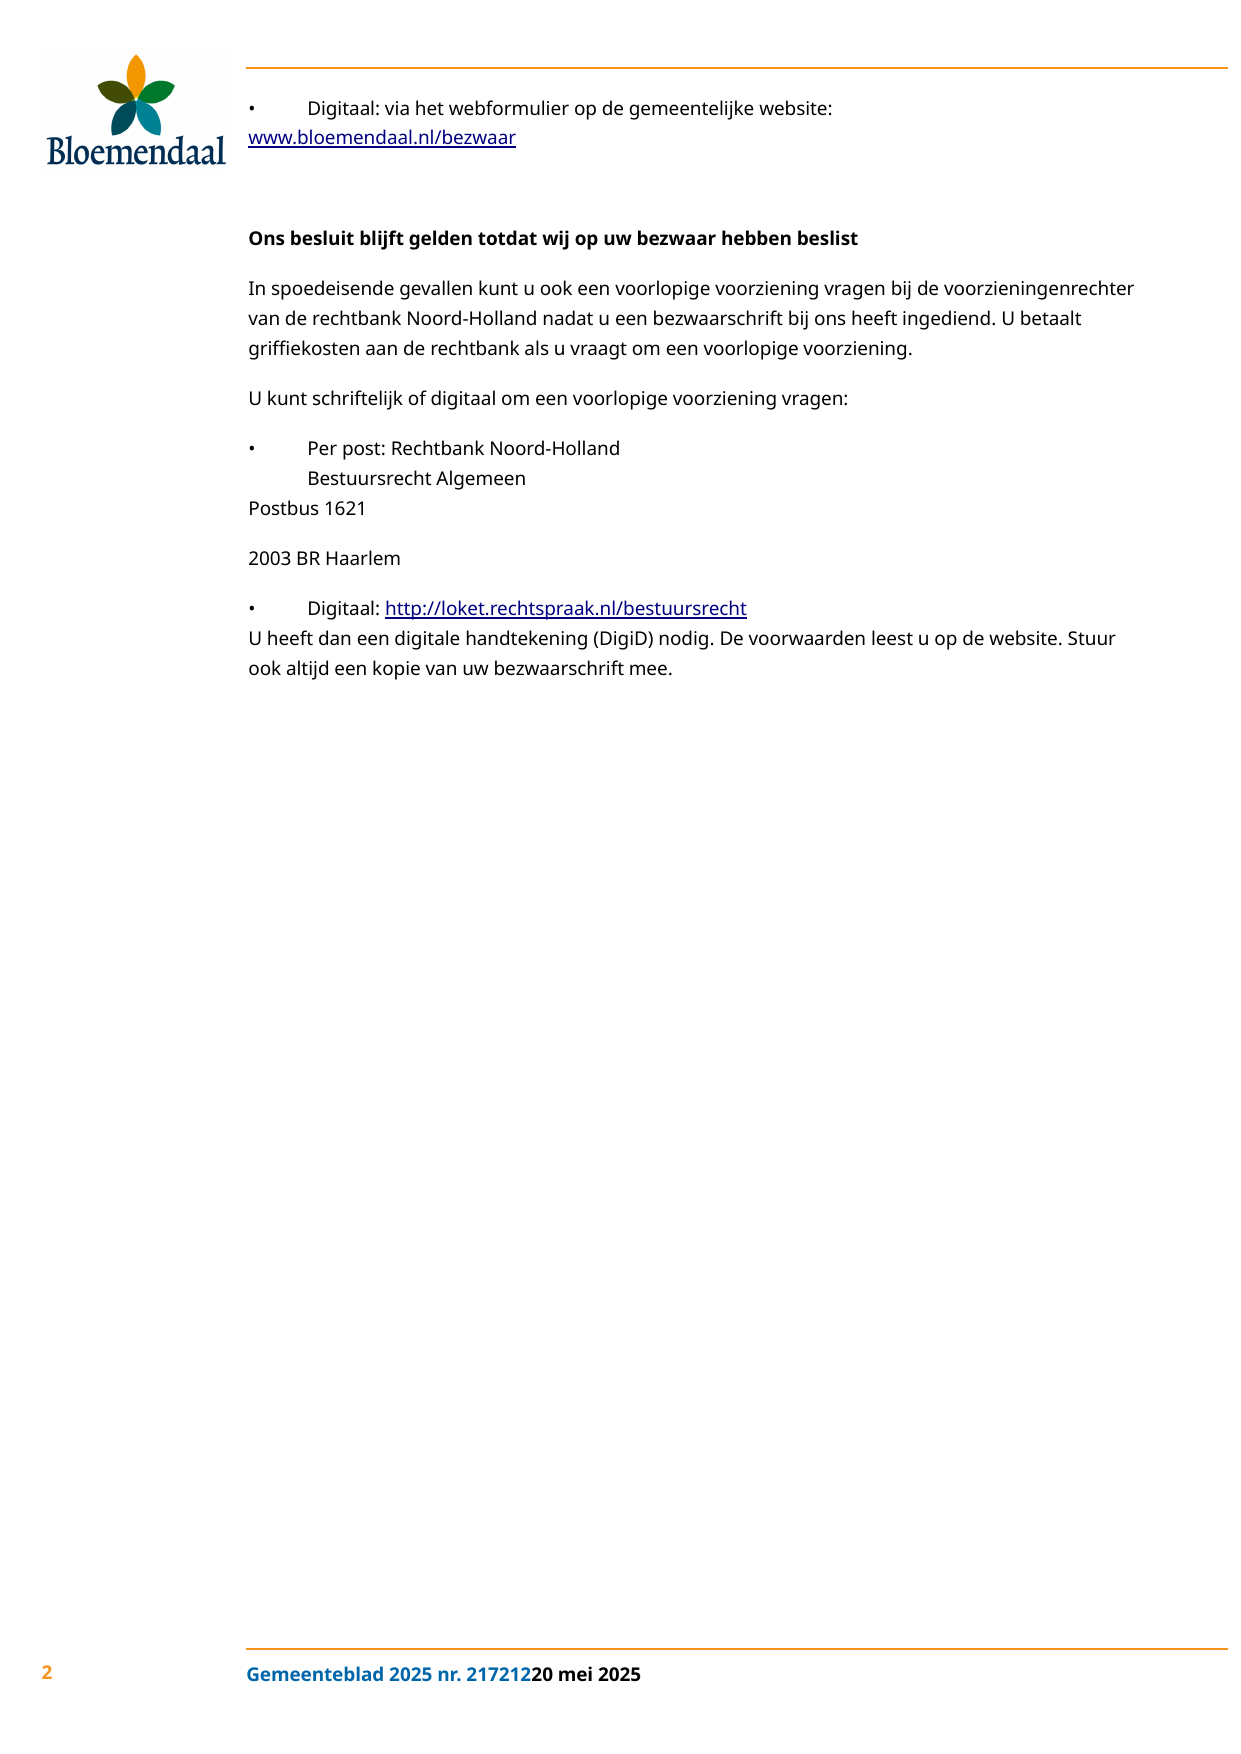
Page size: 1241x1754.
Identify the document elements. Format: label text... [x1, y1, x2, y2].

text U kunt schriftelijk of digitaal om een voorlopige voorziening vragen: [248, 385, 1152, 411]
text 2003 BR Haarlem [248, 545, 1152, 571]
list Digitaal: http://loket.rechtspraak.nl/bestuursrecht [248, 596, 1152, 621]
text Ons besluit blijft gelden totdat wij op uw bezwaar hebben beslist [248, 225, 1152, 251]
list Digitaal: via het webformulier op de gemeentelijke website: [248, 95, 1152, 121]
list Per post: Rechtbank Noord-Holland [248, 436, 1152, 461]
text www.bloemendaal.nl/bezwaar [248, 124, 1152, 150]
list Bestuursrecht Algemeen [248, 465, 1152, 491]
text Postbus 1621 [248, 495, 1152, 521]
text In spoedeisende gevallen kunt u ook een voorlopige voorziening vragen bij de voorzieningenrechter van de rechtbank Noord-Holland nadat u een bezwaarschrift bij ons heeft ingediend. U betaalt griffiekosten aan de rechtbank als u vraagt om een voorlopige voorziening. [248, 276, 1152, 361]
picture [41, 47, 231, 172]
text U heeft dan een digitale handtekening (DigiD) nodig. De voorwaarden leest u op de website. Stuur ook altijd een kopie van uw bezwaarschrift mee. [248, 625, 1152, 681]
